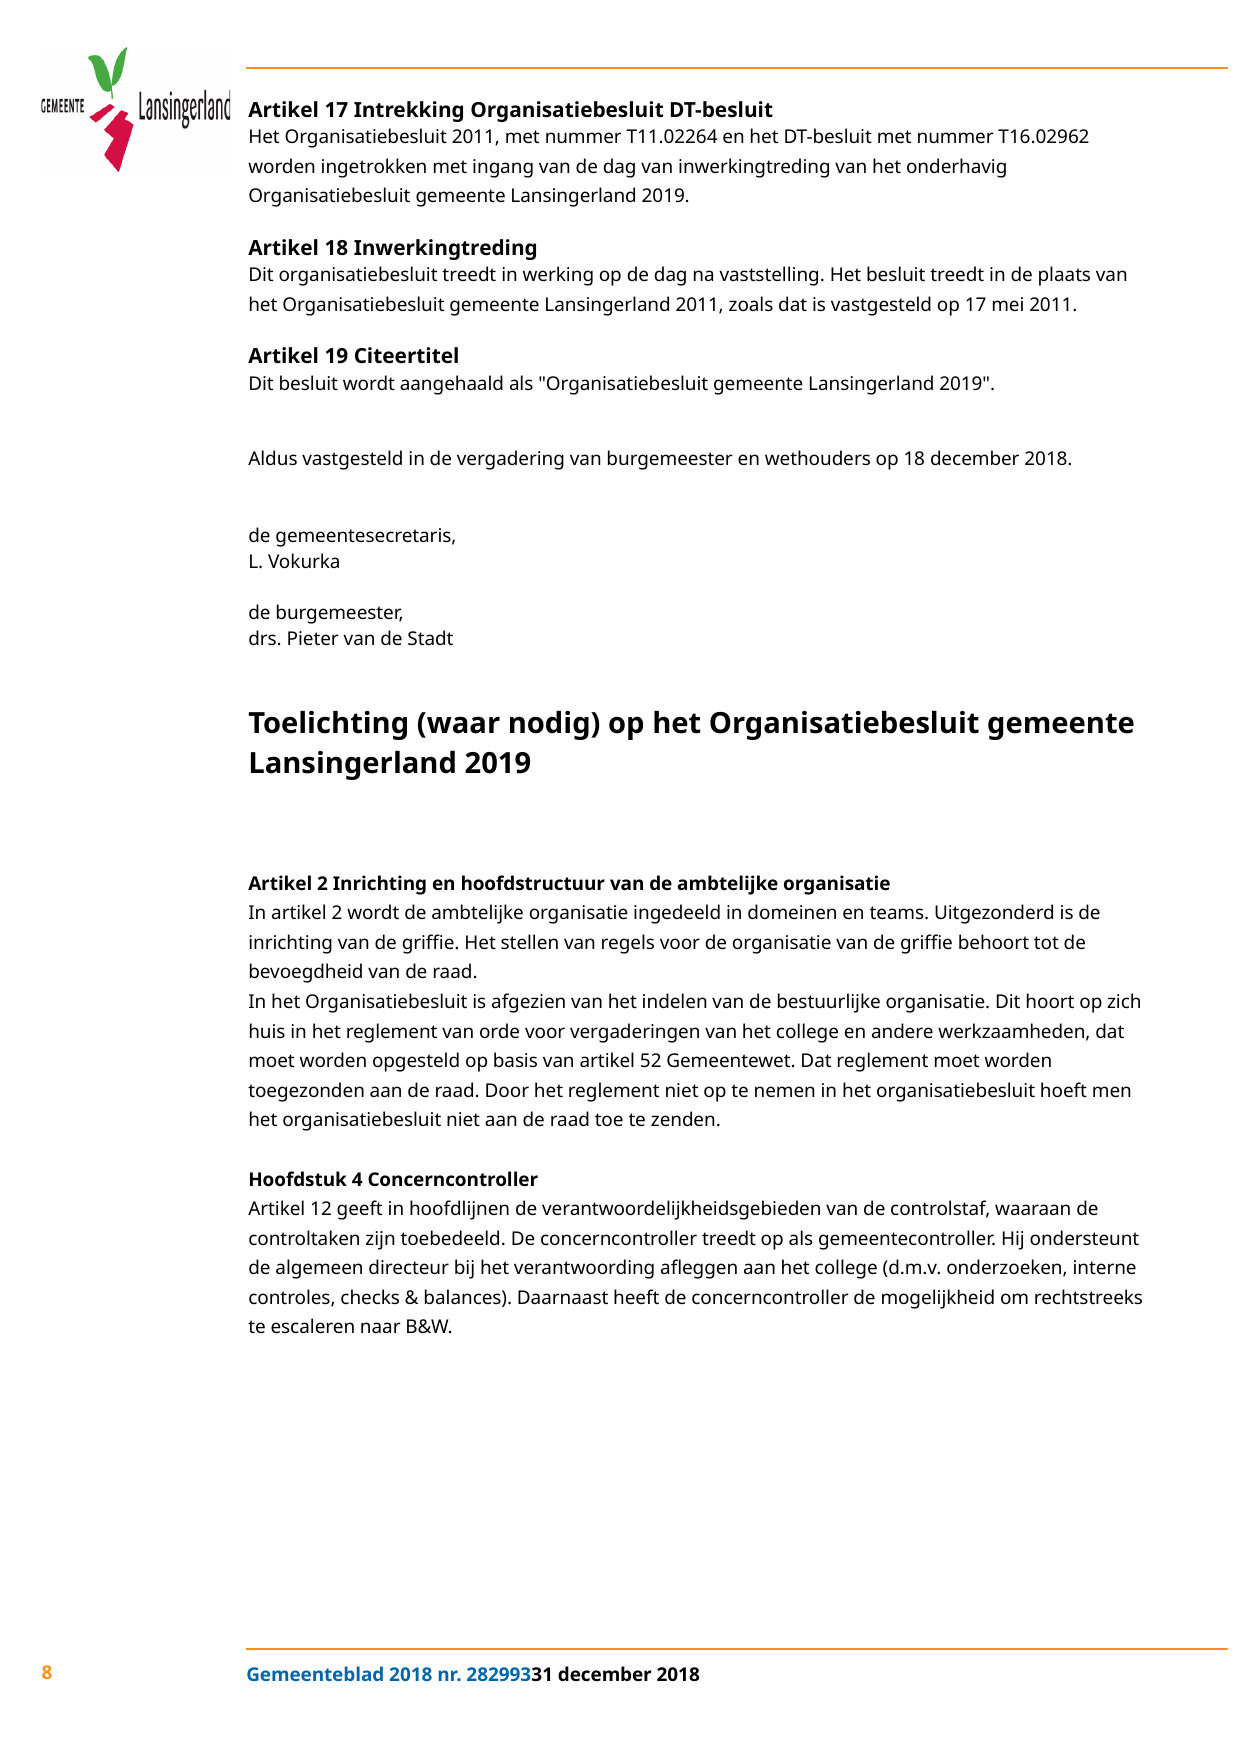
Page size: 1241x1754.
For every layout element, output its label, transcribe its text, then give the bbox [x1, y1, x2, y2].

text Dit organisatiebesluit treedt in werking op de dag na vaststelling. Het besluit treedt in de plaats van het Organisatiebesluit gemeente Lansingerland 2011, zoals dat is vastgesteld op 17 mei 2011. [248, 261, 1152, 317]
text drs. Pieter van de Stadt [248, 625, 1152, 651]
text In het Organisatiebesluit is afgezien van het indelen van de bestuurlijke organisatie. Dit hoort op zich huis in het reglement van orde voor vergaderingen van het college en andere werkzaamheden, dat moet worden opgesteld op basis van artikel 52 Gemeentewet. Dat reglement moet worden toegezonden aan de raad. Door het reglement niet op te nemen in het organisatiebesluit hoeft men het organisatiebesluit niet aan de raad toe te zenden. [248, 988, 1152, 1132]
text Dit besluit wordt aangehaald als "Organisatiebesluit gemeente Lansingerland 2019". [248, 370, 1152, 395]
text de burgemeester, [248, 599, 1152, 625]
text Toelichting (waar nodig) op het Organisatiebesluit gemeente Lansingerland 2019 [248, 702, 1152, 782]
text In artikel 2 wordt de ambtelijke organisatie ingedeeld in domeinen en teams. Uitgezonderd is de inrichting van de griffie. Het stellen van regels voor de organisatie van de griffie behoort tot de bevoegdheid van de raad. [248, 899, 1152, 984]
text de gemeentesecretaris, [248, 522, 1152, 548]
text Hoofdstuk 4 Concerncontroller [248, 1166, 1152, 1191]
text Artikel 17 Intrekking Organisatiebesluit DT-besluit [248, 95, 1152, 123]
text Artikel 2 Inrichting en hoofdstructuur van de ambtelijke organisatie [248, 870, 1152, 896]
text Artikel 19 Citeertitel [248, 341, 1152, 370]
text Artikel 18 Inwerkingtreding [248, 233, 1152, 261]
text L. Vokurka [248, 548, 1152, 573]
text Het Organisatiebesluit 2011, met nummer T11.02264 en het DT-besluit met nummer T16.02962 worden ingetrokken met ingang van de dag van inwerkingtreding van het onderhavig Organisatiebesluit gemeente Lansingerland 2019. [248, 123, 1152, 208]
text Aldus vastgesteld in de vergadering van burgemeester en wethouders op 18 december 2018. [248, 445, 1152, 471]
text Artikel 12 geeft in hoofdlijnen de verantwoordelijkheidsgebieden van de controlstaf, waaraan de controltaken zijn toebedeeld. De concerncontroller treedt op als gemeentecontroller. Hij ondersteunt de algemeen directeur bij het verantwoording afleggen aan het college (d.m.v. onderzoeken, interne controles, checks & balances). Daarnaast heeft de concerncontroller de mogelijkheid om rechtstreeks te escaleren naar B&W. [248, 1195, 1152, 1339]
picture [41, 47, 231, 172]
